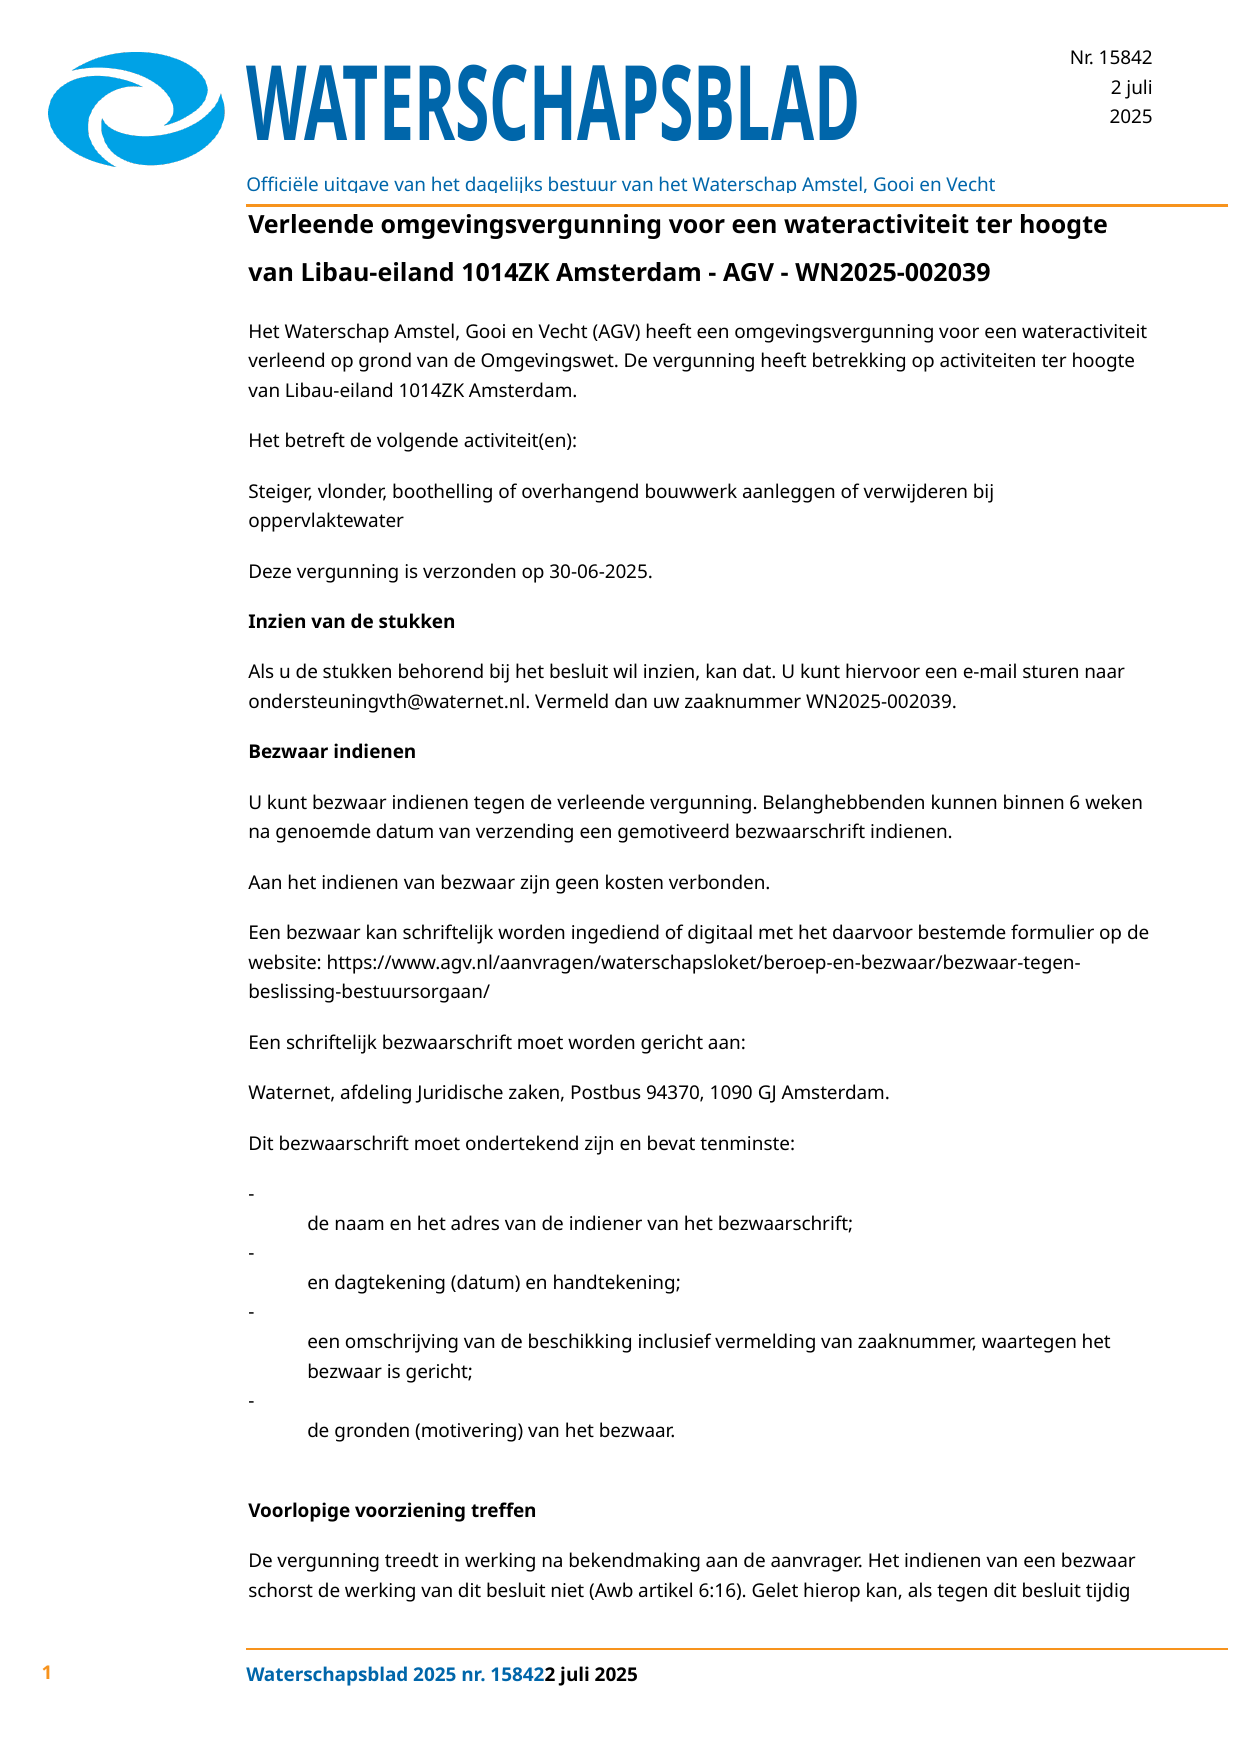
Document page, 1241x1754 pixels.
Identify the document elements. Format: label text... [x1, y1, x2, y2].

text Een bezwaar kan schriftelijk worden ingediend of digitaal met het daarvoor bestemde formulier op de website: https://www.agv.nl/aanvragen/waterschapsloket/beroep-en-bezwaar/bezwaar-tegen-beslissing-bestuursorgaan/ [248, 919, 1152, 1004]
list de gronden (motivering) van het bezwaar. [248, 1417, 1152, 1443]
text Inzien van de stukken [248, 608, 1152, 634]
list en dagtekening (datum) en handtekening; [248, 1269, 1152, 1295]
text Verleende omgevingsvergunning voor een wateractiviteit ter hoogte van Libau-eiland 1014ZK Amsterdam - AGV - WN2025-002039 [248, 207, 1152, 288]
text Waternet, afdeling Juridische zaken, Postbus 94370, 1090 GJ Amsterdam. [248, 1079, 1152, 1105]
text Het Waterschap Amstel, Gooi en Vecht (AGV) heeft een omgevingsvergunning voor een wateractiviteit verleend op grond van de Omgevingswet. De vergunning heeft betrekking op activiteiten ter hoogte van Libau-eiland 1014ZK Amsterdam. [248, 318, 1152, 403]
text Steiger, vlonder, boothelling of overhangend bouwwerk aanleggen of verwijderen bij oppervlaktewater [248, 478, 1152, 533]
text Bezwaar indienen [248, 739, 1152, 764]
text De vergunning treedt in werking na bekendmaking aan de aanvrager. Het indienen van een bezwaar schorst de werking van dit besluit niet (Awb artikel 6:16). Gelet hierop kan, als tegen dit besluit tijdig [248, 1547, 1152, 1603]
text Het betreft de volgende activiteit(en): [248, 427, 1152, 453]
list de naam en het adres van de indiener van het bezwaarschrift; [248, 1210, 1152, 1236]
text Dit bezwaarschrift moet ondertekend zijn en bevat tenminste: [248, 1130, 1152, 1156]
text Deze vergunning is verzonden op 30-06-2025. [248, 558, 1152, 584]
list een omschrijving van de beschikking inclusief vermelding van zaaknummer, waartegen het bezwaar is gericht; [248, 1328, 1152, 1384]
text Voorlopige voorziening treffen [248, 1497, 1152, 1523]
picture [41, 47, 231, 172]
text Een schriftelijk bezwaarschrift moet worden gericht aan: [248, 1029, 1152, 1055]
text Als u de stukken behorend bij het besluit wil inzien, kan dat. U kunt hiervoor een e-mail sturen naar ondersteuningvth@waternet.nl. Vermeld dan uw zaaknummer WN2025-002039. [248, 659, 1152, 714]
text U kunt bezwaar indienen tegen de verleende vergunning. Belanghebbenden kunnen binnen 6 weken na genoemde datum van verzending een gemotiveerd bezwaarschrift indienen. [248, 789, 1152, 844]
text Aan het indienen van bezwaar zijn geen kosten verbonden. [248, 869, 1152, 895]
